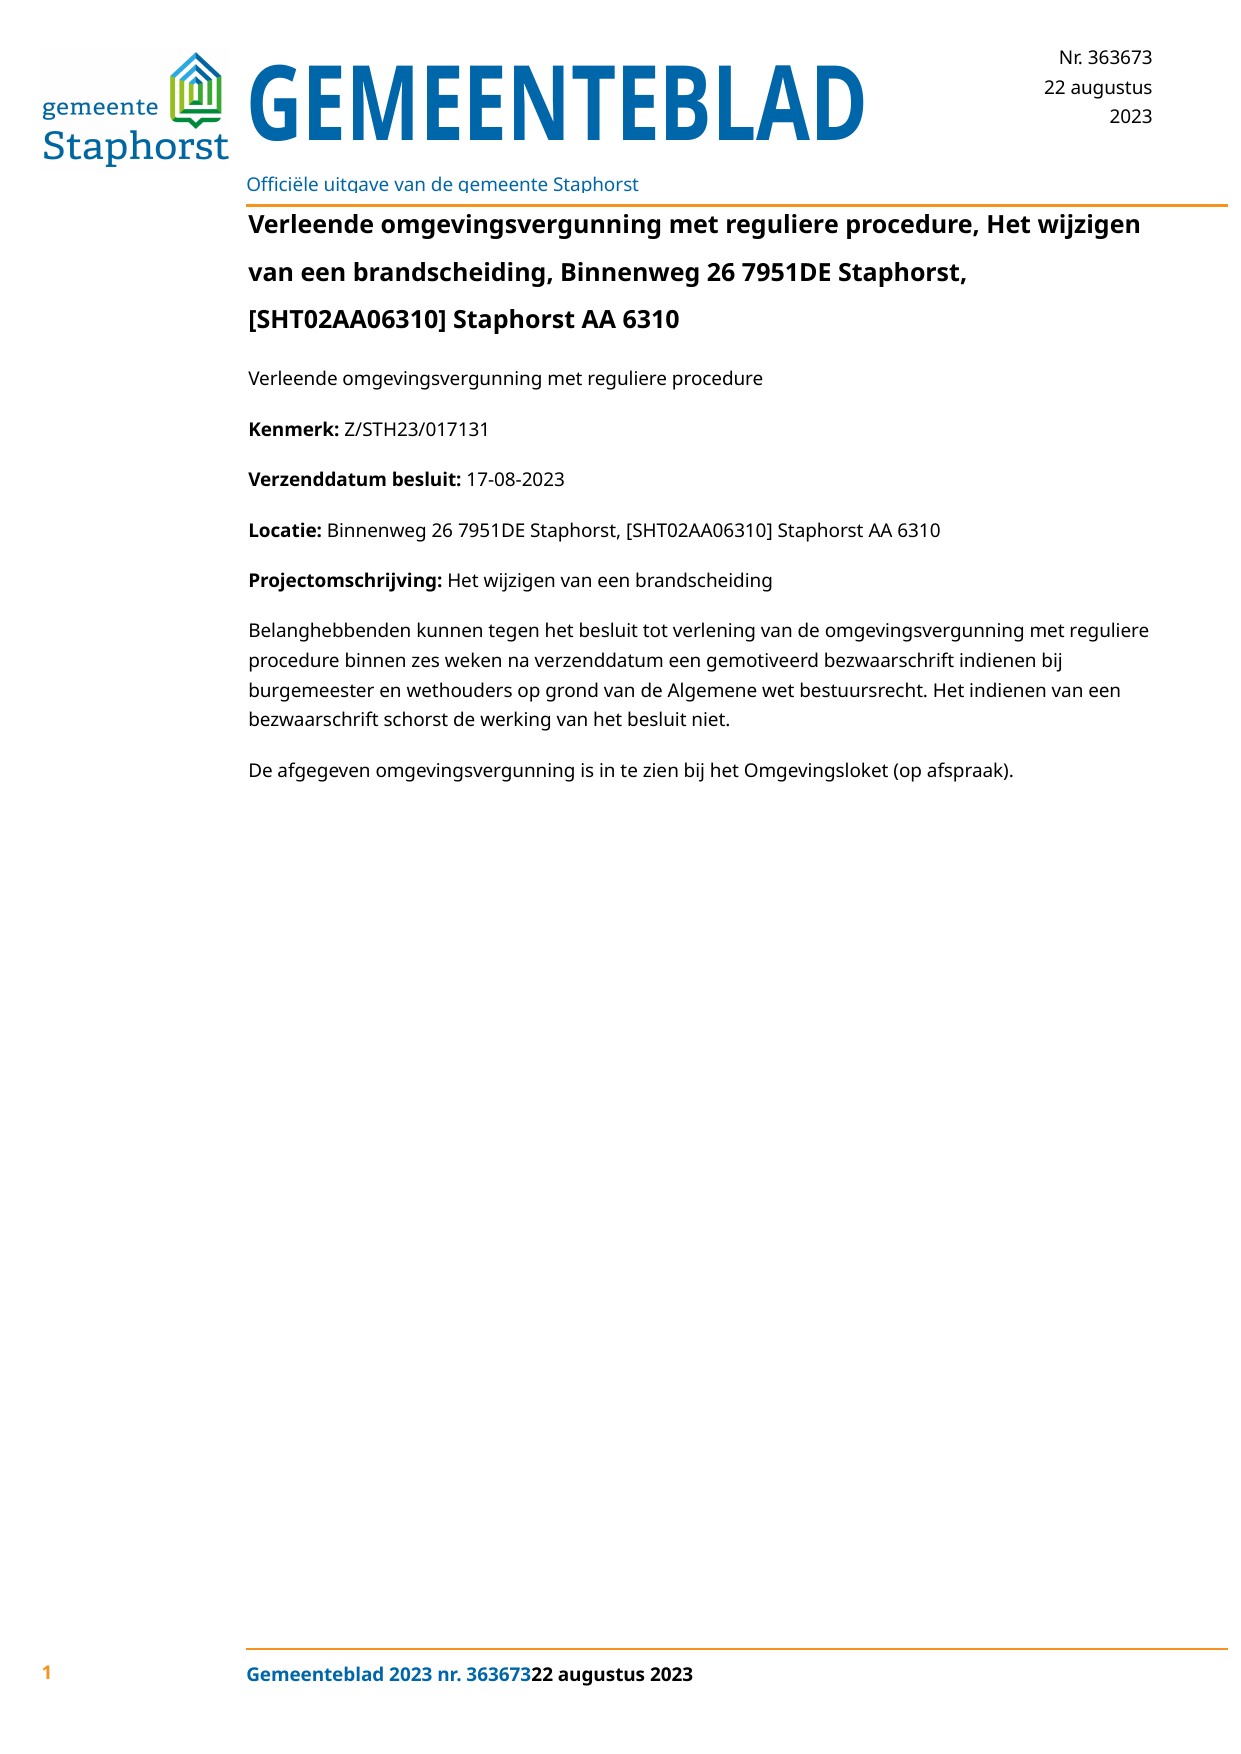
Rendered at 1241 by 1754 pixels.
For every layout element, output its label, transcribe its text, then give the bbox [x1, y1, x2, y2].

text De afgegeven omgevingsvergunning is in te zien bij het Omgevingsloket (op afspraak). [248, 757, 1152, 782]
text Projectomschrijving: Het wijzigen van een brandscheiding [248, 567, 1152, 593]
text Belanghebbenden kunnen tegen het besluit tot verlening van de omgevingsvergunning met reguliere procedure binnen zes weken na verzenddatum een gemotiveerd bezwaarschrift indienen bij burgemeester en wethouders op grond van de Algemene wet bestuursrecht. Het indienen van een bezwaarschrift schorst de werking van het besluit niet. [248, 618, 1152, 732]
text Locatie: Binnenweg 26 7951DE Staphorst, [SHT02AA06310] Staphorst AA 6310 [248, 517, 1152, 542]
text Kenmerk: Z/STH23/017131 [248, 416, 1152, 442]
text Verleende omgevingsvergunning met reguliere procedure [248, 366, 1152, 391]
text Verleende omgevingsvergunning met reguliere procedure, Het wijzigen van een brandscheiding, Binnenweg 26 7951DE Staphorst, [SHT02AA06310] Staphorst AA 6310 [248, 207, 1152, 336]
picture [41, 47, 231, 172]
text Verzenddatum besluit: 17-08-2023 [248, 466, 1152, 492]
